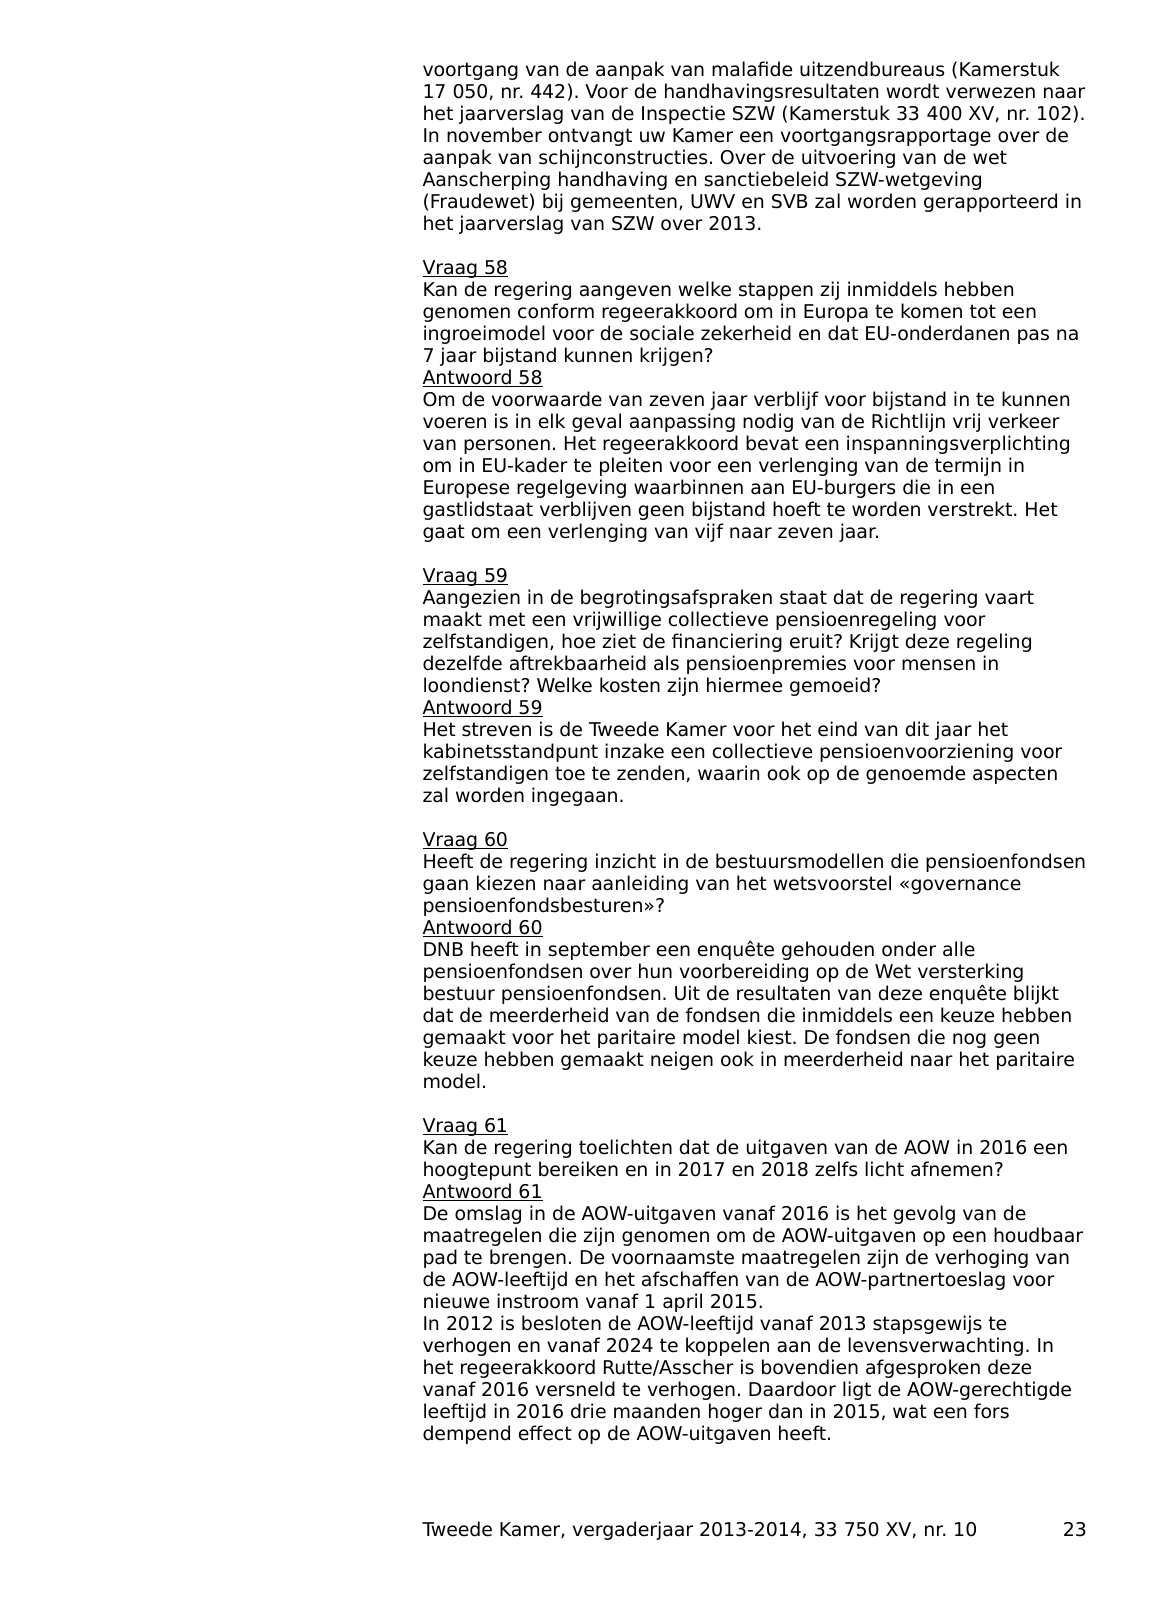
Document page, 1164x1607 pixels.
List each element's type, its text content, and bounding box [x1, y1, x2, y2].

text Aangezien in de begrotingsafspraken staat dat de regering vaart maakt met een vrijwillige collectieve pensioenregeling voor zelfstandigen, hoe ziet de financiering eruit? Krijgt deze regeling dezelfde aftrekbaarheid als pensioenpremies voor mensen in loondienst? Welke kosten zijn hiermee gemoeid? [422, 587, 1087, 697]
text Antwoord 58 [422, 367, 1087, 389]
text Antwoord 59 [422, 697, 1087, 719]
text Vraag 61 [422, 1115, 1087, 1137]
text Kan de regering aangeven welke stappen zij inmiddels hebben genomen conform regeerakkoord om in Europa te komen tot een ingroeimodel voor de sociale zekerheid en dat EU-onderdanen pas na 7 jaar bijstand kunnen krijgen? [422, 279, 1087, 367]
text Vraag 58 [422, 257, 1087, 279]
text Het streven is de Tweede Kamer voor het eind van dit jaar het kabinetsstandpunt inzake een collectieve pensioenvoorziening voor zelfstandigen toe te zenden, waarin ook op de genoemde aspecten zal worden ingegaan. [422, 719, 1087, 807]
text Kan de regering toelichten dat de uitgaven van de AOW in 2016 een hoogtepunt bereiken en in 2017 en 2018 zelfs licht afnemen? [422, 1137, 1087, 1181]
text De omslag in de AOW-uitgaven vanaf 2016 is het gevolg van de maatregelen die zijn genomen om de AOW-uitgaven op een houdbaar pad te brengen. De voornaamste maatregelen zijn de verhoging van de AOW-leeftijd en het afschaffen van de AOW-partnertoeslag voor nieuwe instroom vanaf 1 april 2015. [422, 1203, 1087, 1313]
text Antwoord 61 [422, 1181, 1087, 1203]
text Vraag 60 [422, 829, 1087, 851]
text voortgang van de aanpak van malafide uitzendbureaus (Kamerstuk 17 050, nr. 442). Voor de handhavingsresultaten wordt verwezen naar het jaarverslag van de Inspectie SZW (Kamerstuk 33 400 XV, nr. 102). [422, 59, 1087, 125]
text Heeft de regering inzicht in de bestuursmodellen die pensioenfondsen gaan kiezen naar aanleiding van het wetsvoorstel «governance pensioenfondsbesturen»? [422, 851, 1087, 917]
text Vraag 59 [422, 565, 1087, 587]
text In november ontvangt uw Kamer een voortgangsrapportage over de aanpak van schijnconstructies. Over de uitvoering van de wet Aanscherping handhaving en sanctiebeleid SZW-wetgeving (Fraudewet) bij gemeenten, UWV en SVB zal worden gerapporteerd in het jaarverslag van SZW over 2013. [422, 125, 1087, 235]
text In 2012 is besloten de AOW-leeftijd vanaf 2013 stapsgewijs te verhogen en vanaf 2024 te koppelen aan de levensverwachting. In het regeerakkoord Rutte/Asscher is bovendien afgesproken deze vanaf 2016 versneld te verhogen. Daardoor ligt de AOW-gerechtigde leeftijd in 2016 drie maanden hoger dan in 2015, wat een fors dempend effect op de AOW-uitgaven heeft. [422, 1313, 1087, 1444]
text Antwoord 60 [422, 917, 1087, 939]
text DNB heeft in september een enquête gehouden onder alle pensioenfondsen over hun voorbereiding op de Wet versterking bestuur pensioenfondsen. Uit de resultaten van deze enquête blijkt dat de meerderheid van de fondsen die inmiddels een keuze hebben gemaakt voor het paritaire model kiest. De fondsen die nog geen keuze hebben gemaakt neigen ook in meerderheid naar het paritaire model. [422, 939, 1087, 1093]
text Om de voorwaarde van zeven jaar verblijf voor bijstand in te kunnen voeren is in elk geval aanpassing nodig van de Richtlijn vrij verkeer van personen. Het regeerakkoord bevat een inspanningsverplichting om in EU-kader te pleiten voor een verlenging van de termijn in Europese regelgeving waarbinnen aan EU-burgers die in een gastlidstaat verblijven geen bijstand hoeft te worden verstrekt. Het gaat om een verlenging van vijf naar zeven jaar. [422, 389, 1087, 543]
